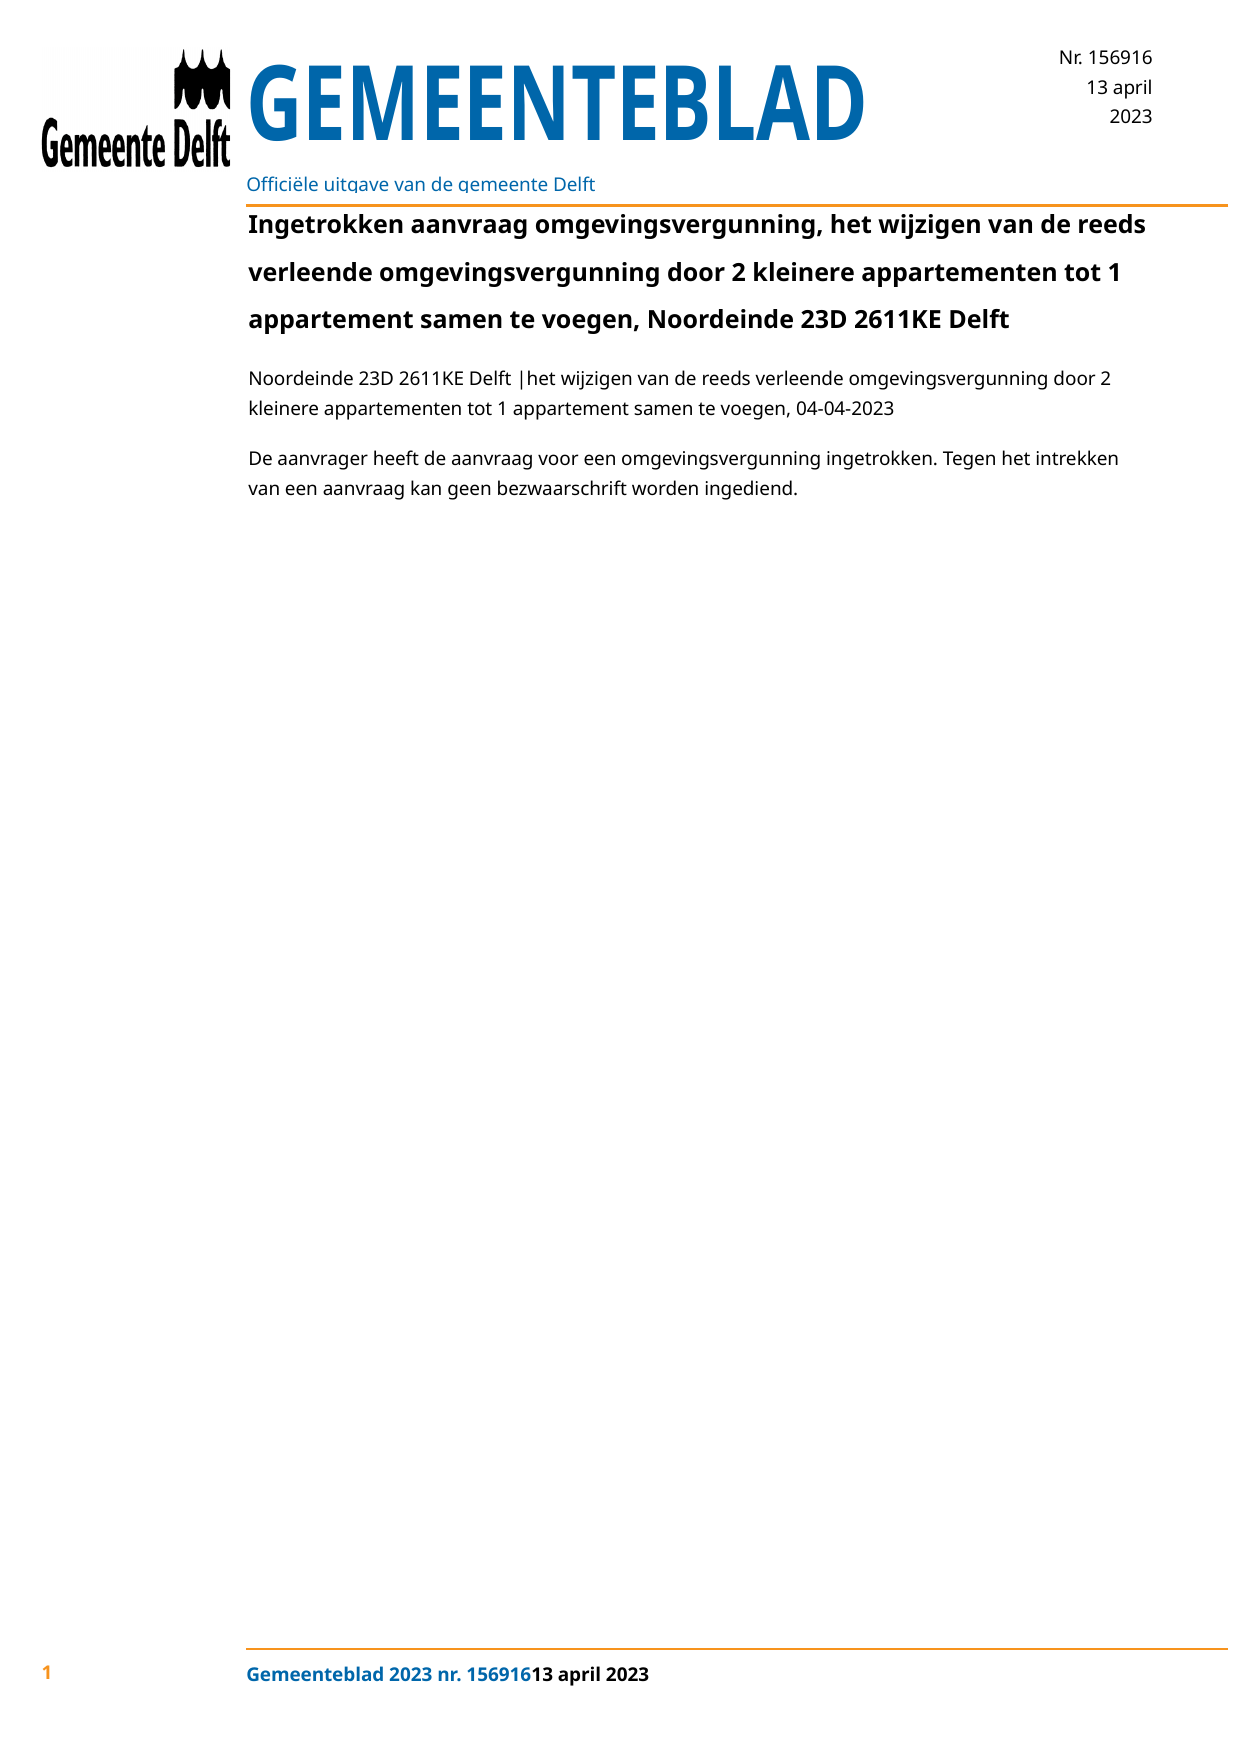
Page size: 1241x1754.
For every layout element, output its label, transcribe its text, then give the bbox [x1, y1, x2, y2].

text Ingetrokken aanvraag omgevingsvergunning, het wijzigen van de reeds verleende omgevingsvergunning door 2 kleinere appartementen tot 1 appartement samen te voegen, Noordeinde 23D 2611KE Delft [248, 207, 1152, 336]
text Noordeinde 23D 2611KE Delft |het wijzigen van de reeds verleende omgevingsvergunning door 2 kleinere appartementen tot 1 appartement samen te voegen, 04-04-2023 [248, 366, 1152, 421]
text De aanvrager heeft de aanvraag voor een omgevingsvergunning ingetrokken. Tegen het intrekken van een aanvraag kan geen bezwaarschrift worden ingediend. [248, 446, 1152, 501]
picture [41, 47, 231, 172]
